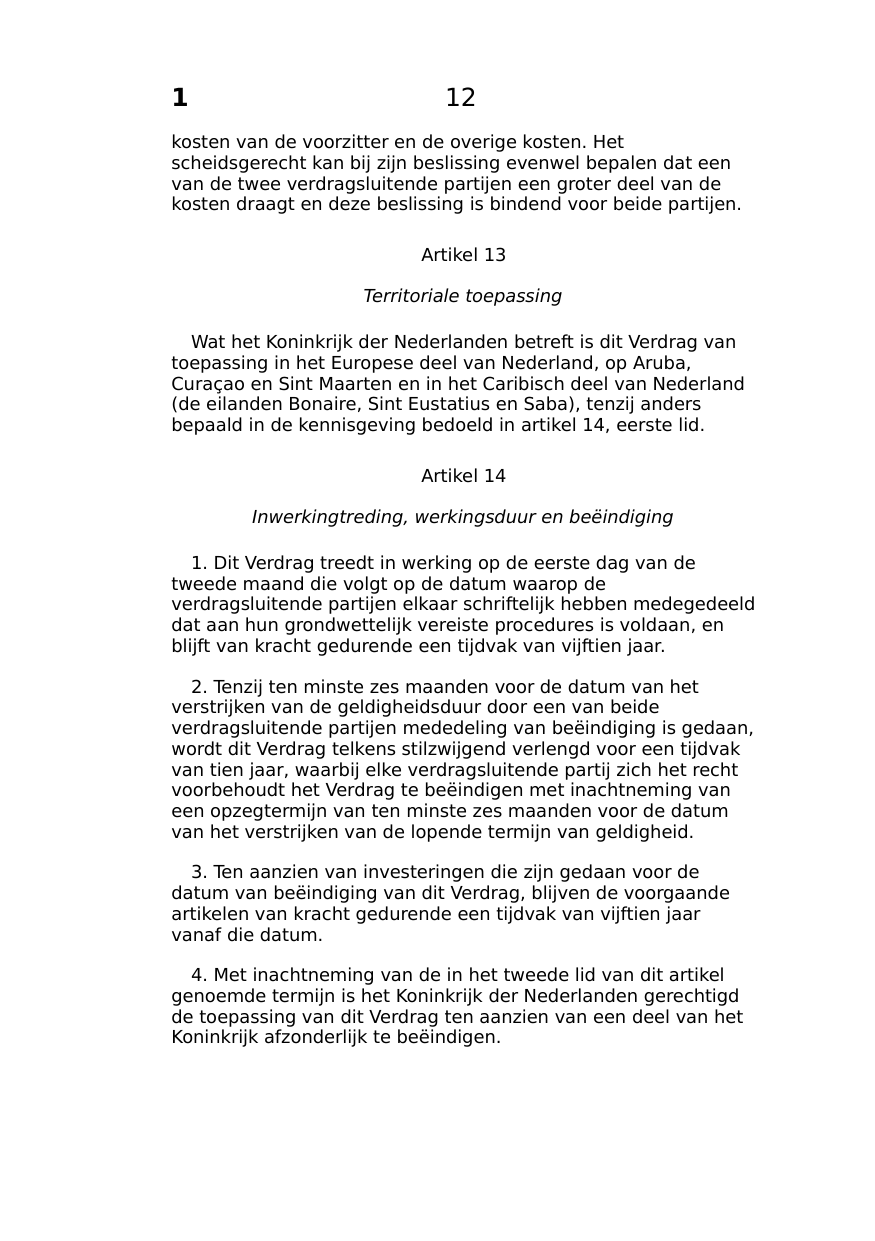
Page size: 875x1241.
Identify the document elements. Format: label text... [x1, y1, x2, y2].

subtitle Artikel 13 Territoriale toepassing [171, 245, 756, 307]
subtitle Artikel 14 Inwerkingtreding, werkingsduur en beëindiging [171, 466, 756, 528]
text 3. Ten aanzien van investeringen die zijn gedaan voor de datum van beëindiging van dit Verdrag, blijven de voorgaande artikelen van kracht gedurende een tijdvak van vijftien jaar vanaf die datum. [171, 862, 756, 945]
text Wat het Koninkrijk der Nederlanden betreft is dit Verdrag van toepassing in het Europese deel van Nederland, op Aruba, Curaçao en Sint Maarten en in het Caribisch deel van Nederland (de eilanden Bonaire, Sint Eustatius en Saba), tenzij anders bepaald in de kennisgeving bedoeld in artikel 14, eerste lid. [171, 332, 756, 436]
text 1. Dit Verdrag treedt in werking op de eerste dag van de tweede maand die volgt op de datum waarop de verdragsluitende partijen elkaar schriftelijk hebben medegedeeld dat aan hun grondwettelijk vereiste procedures is voldaan, en blijft van kracht gedurende een tijdvak van vijftien jaar. [171, 553, 756, 656]
text 4. Met inachtneming van de in het tweede lid van dit artikel genoemde termijn is het Koninkrijk der Nederlanden gerechtigd de toepassing van dit Verdrag ten aanzien van een deel van het Koninkrijk afzonderlijk te beëindigen. [171, 965, 756, 1048]
text 2. Tenzij ten minste zes maanden voor de datum van het verstrijken van de geldigheidsduur door een van beide verdragsluitende partijen mededeling van beëindiging is gedaan, wordt dit Verdrag telkens stilzwijgend verlengd voor een tijdvak van tien jaar, waarbij elke verdragsluitende partij zich het recht voorbehoudt het Verdrag te beëindigen met inachtneming van een opzegtermijn van ten minste zes maanden voor de datum van het verstrijken van de lopende termijn van geldigheid. [171, 676, 756, 842]
text kosten van de voorzitter en de overige kosten. Het scheidsgerecht kan bij zijn beslissing evenwel bepalen dat een van de twee verdragsluitende partijen een groter deel van de kosten draagt en deze beslissing is bindend voor beide partijen. [171, 132, 756, 215]
